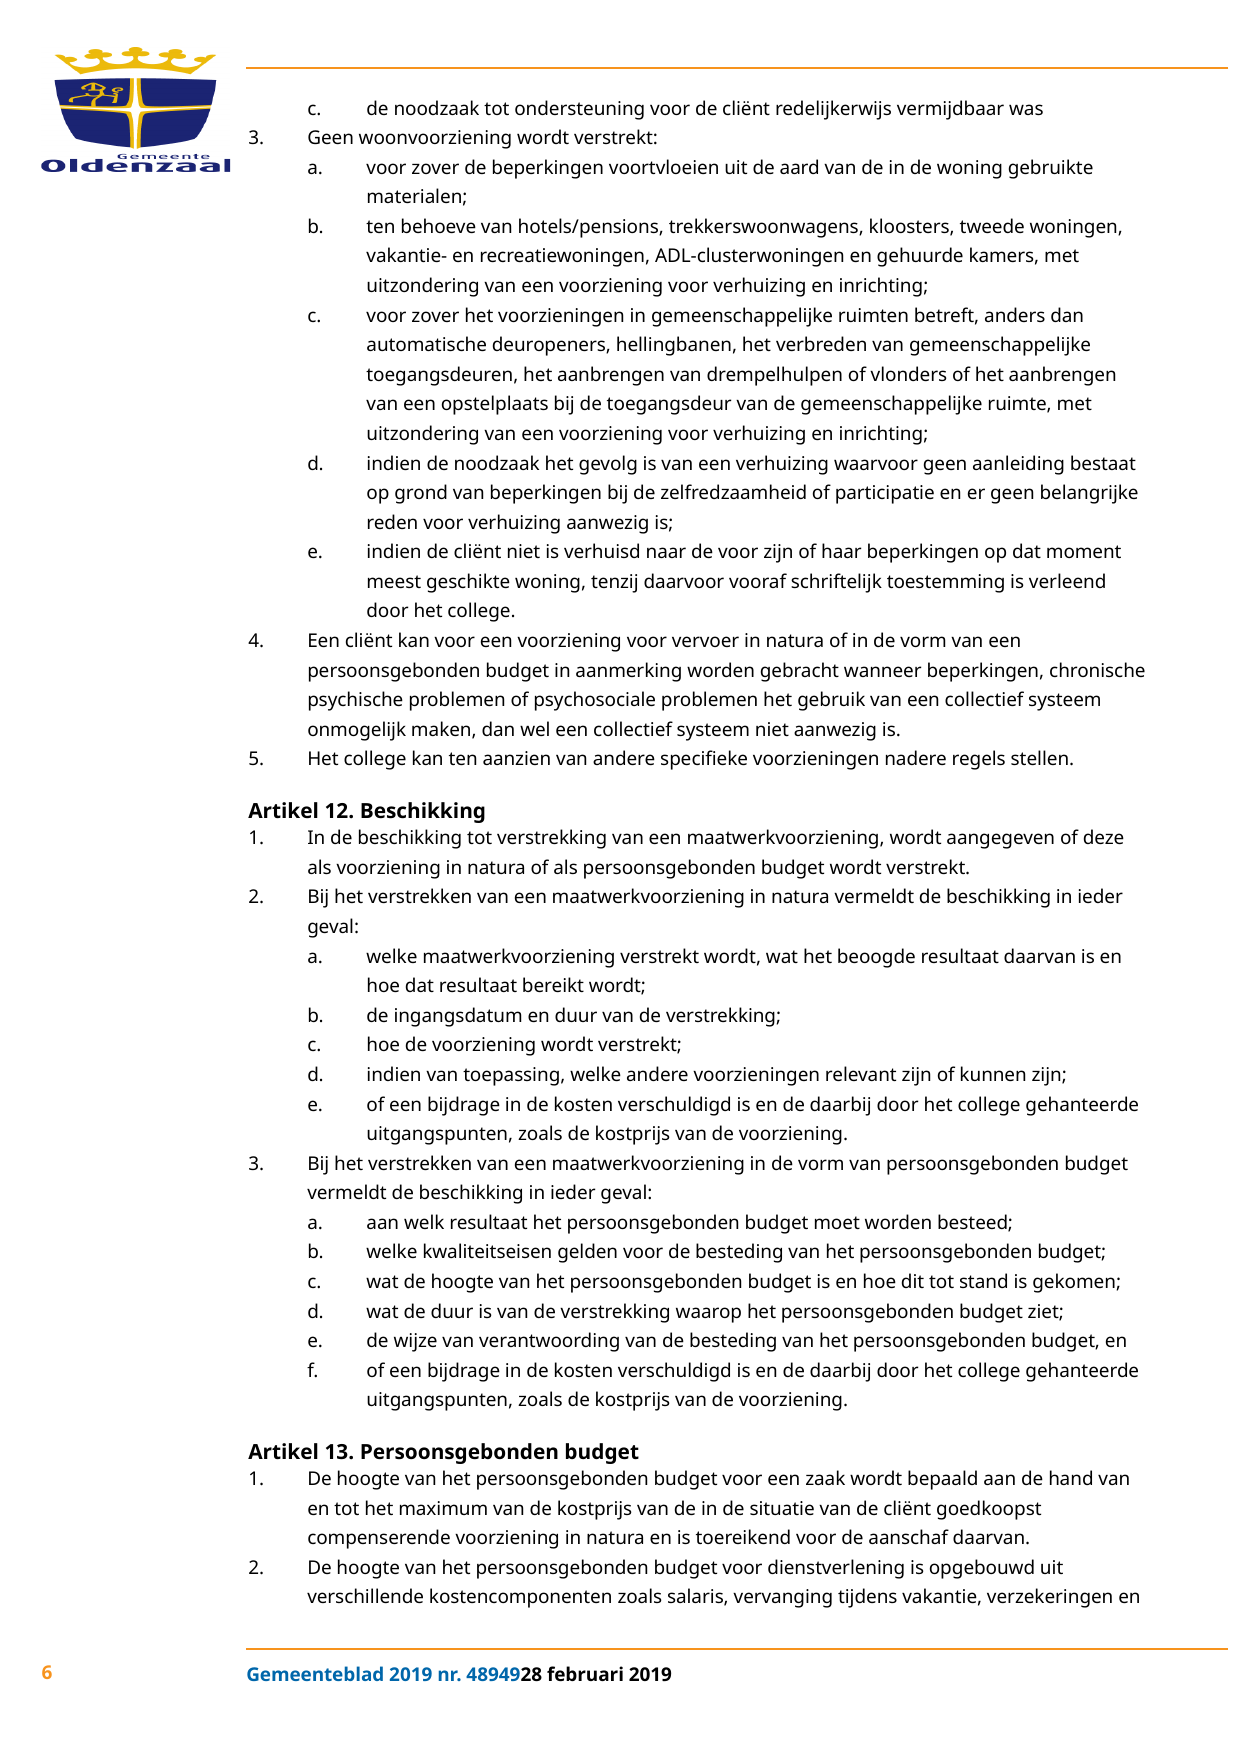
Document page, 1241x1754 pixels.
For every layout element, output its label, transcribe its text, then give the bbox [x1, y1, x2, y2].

list ten behoeve van hotels/pensions, trekkerswoonwagens, kloosters, tweede woningen, vakantie‐ en recreatiewoningen, ADL‐clusterwoningen en gehuurde kamers, met uitzondering van een voorziening voor verhuizing en inrichting; [307, 213, 1152, 298]
list voor zover de beperkingen voortvloeien uit de aard van de in de woning gebruikte materialen; [307, 154, 1152, 209]
list indien de noodzaak het gevolg is van een verhuizing waarvoor geen aanleiding bestaat op grond van beperkingen bij de zelfredzaamheid of participatie en er geen belangrijke reden voor verhuizing aanwezig is; [307, 450, 1152, 535]
list aan welk resultaat het persoonsgebonden budget moet worden besteed; [307, 1209, 1152, 1235]
list De hoogte van het persoonsgebonden budget voor dienstverlening is opgebouwd uit verschillende kostencomponenten zoals salaris, vervanging tijdens vakantie, verzekeringen en [248, 1554, 1152, 1609]
list wat de hoogte van het persoonsgebonden budget is en hoe dit tot stand is gekomen; [307, 1268, 1152, 1294]
text Artikel 13. Persoonsgebonden budget [248, 1437, 1152, 1465]
list de ingangsdatum en duur van de verstrekking; [307, 1002, 1152, 1028]
list De hoogte van het persoonsgebonden budget voor een zaak wordt bepaald aan de hand van en tot het maximum van de kostprijs van de in de situatie van de cliënt goedkoopst compenserende voorziening in natura en is toereikend voor de aanschaf daarvan. [248, 1465, 1152, 1550]
list In de beschikking tot verstrekking van een maatwerkvoorziening, wordt aangegeven of deze als voorziening in natura of als persoonsgebonden budget wordt verstrekt. [248, 824, 1152, 880]
list wat de duur is van de verstrekking waarop het persoonsgebonden budget ziet; [307, 1298, 1152, 1323]
list Een cliënt kan voor een voorziening voor vervoer in natura of in de vorm van een persoonsgebonden budget in aanmerking worden gebracht wanneer beperkingen, chronische psychische problemen of psychosociale problemen het gebruik van een collectief systeem onmogelijk maken, dan wel een collectief systeem niet aanwezig is. [248, 627, 1152, 742]
list of een bijdrage in de kosten verschuldigd is en de daarbij door het college gehanteerde uitgangspunten, zoals de kostprijs van de voorziening. [307, 1357, 1152, 1412]
list de wijze van verantwoording van de besteding van het persoonsgebonden budget, en [307, 1327, 1152, 1353]
list welke maatwerkvoorziening verstrekt wordt, wat het beoogde resultaat daarvan is en hoe dat resultaat bereikt wordt; [307, 943, 1152, 998]
list of een bijdrage in de kosten verschuldigd is en de daarbij door het college gehanteerde uitgangspunten, zoals de kostprijs van de voorziening. [307, 1091, 1152, 1146]
list Geen woonvoorziening wordt verstrekt: [248, 124, 1152, 150]
list hoe de voorziening wordt verstrekt; [307, 1032, 1152, 1057]
list de noodzaak tot ondersteuning voor de cliënt redelijkerwijs vermijdbaar was [307, 95, 1152, 121]
list welke kwaliteitseisen gelden voor de besteding van het persoonsgebonden budget; [307, 1239, 1152, 1264]
list Bij het verstrekken van een maatwerkvoorziening in de vorm van persoonsgebonden budget vermeldt de beschikking in ieder geval: [248, 1150, 1152, 1205]
picture [41, 47, 231, 172]
list indien de cliënt niet is verhuisd naar de voor zijn of haar beperkingen op dat moment meest geschikte woning, tenzij daarvoor vooraf schriftelijk toestemming is verleend door het college. [307, 538, 1152, 623]
text Artikel 12. Beschikking [248, 796, 1152, 824]
list Bij het verstrekken van een maatwerkvoorziening in natura vermeldt de beschikking in ieder geval: [248, 884, 1152, 939]
list indien van toepassing, welke andere voorzieningen relevant zijn of kunnen zijn; [307, 1061, 1152, 1087]
list Het college kan ten aanzien van andere specifieke voorzieningen nadere regels stellen. [248, 746, 1152, 771]
list voor zover het voorzieningen in gemeenschappelijke ruimten betreft, anders dan automatische deuropeners, hellingbanen, het verbreden van gemeenschappelijke toegangsdeuren, het aanbrengen van drempelhulpen of vlonders of het aanbrengen van een opstelplaats bij de toegangsdeur van de gemeenschappelijke ruimte, met uitzondering van een voorziening voor verhuizing en inrichting; [307, 302, 1152, 446]
